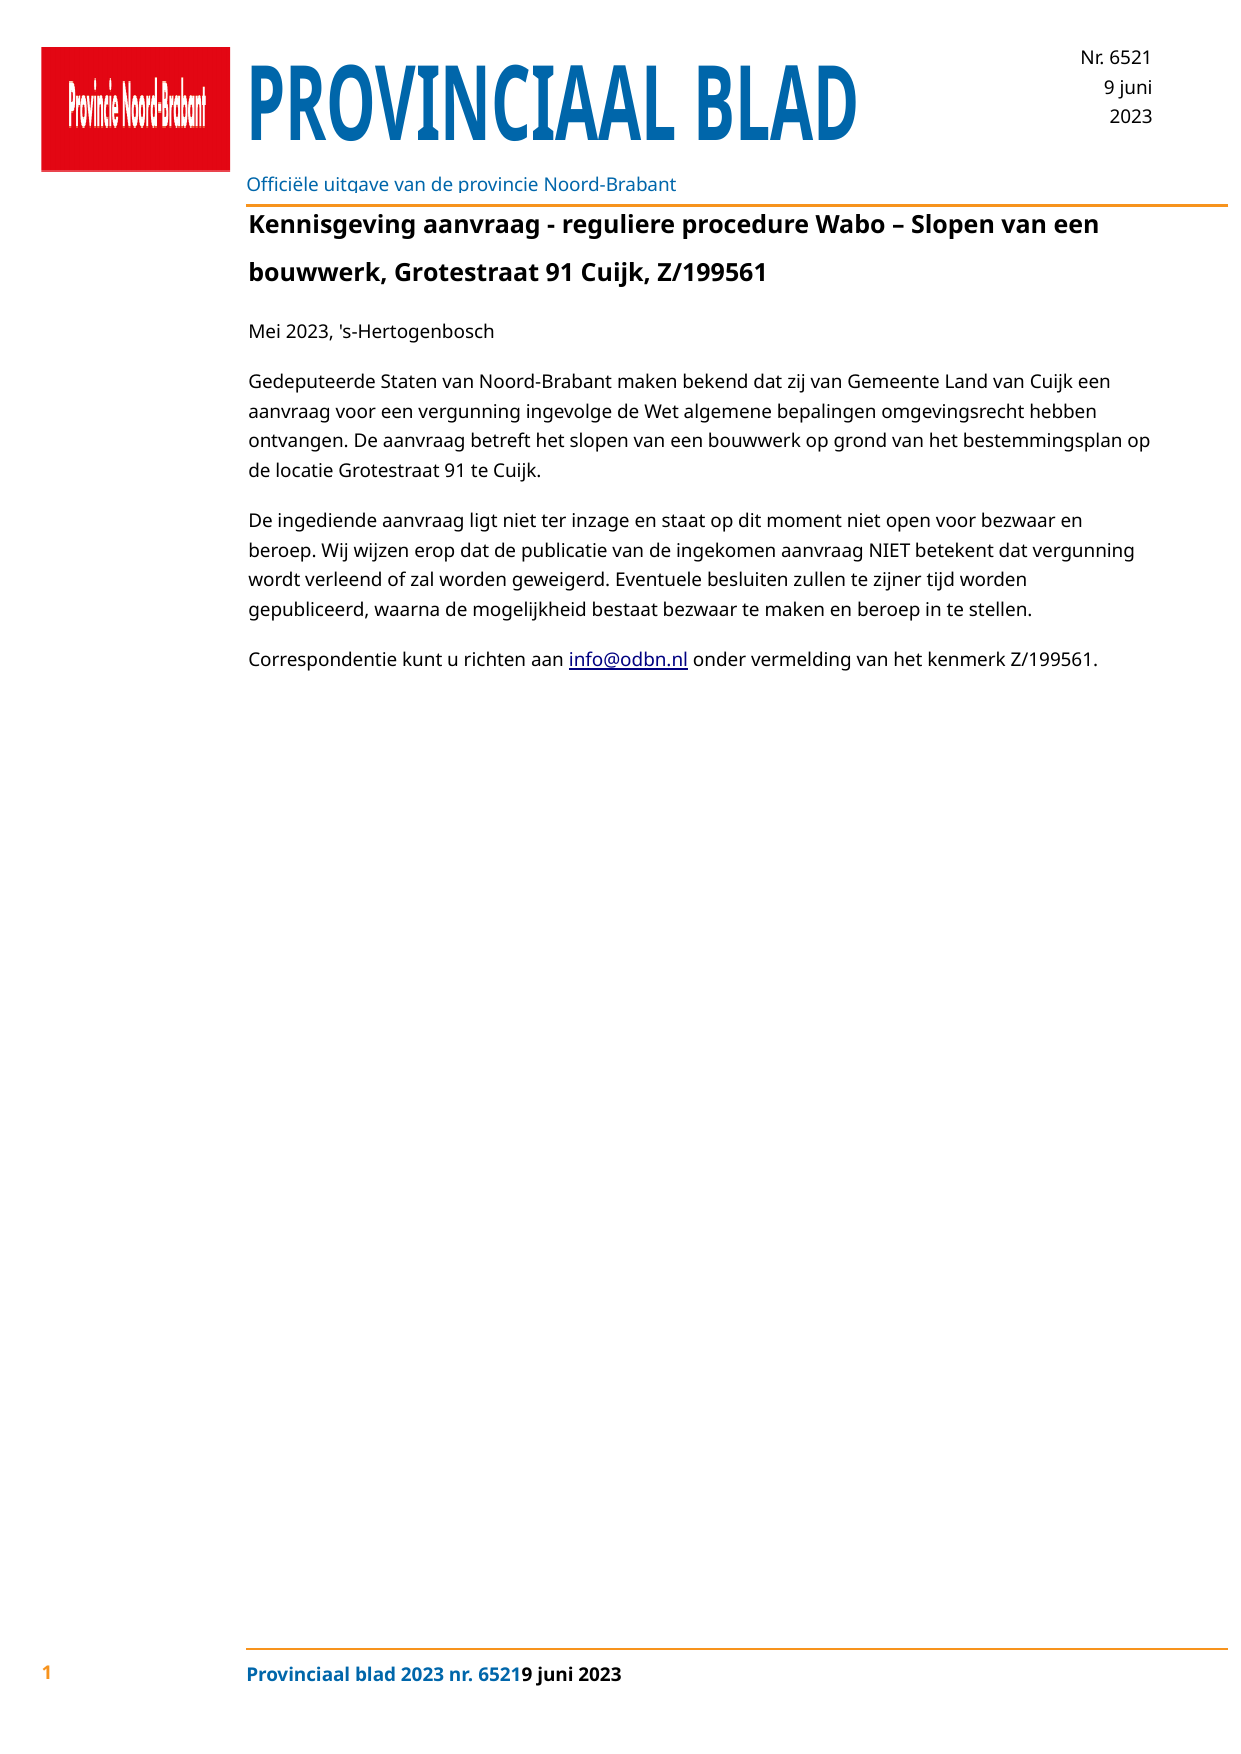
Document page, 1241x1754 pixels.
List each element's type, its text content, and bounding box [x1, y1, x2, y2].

text Kennisgeving aanvraag - reguliere procedure Wabo – Slopen van een bouwwerk, Grotestraat 91 Cuijk, Z/199561 [248, 207, 1152, 288]
picture [41, 47, 231, 172]
text De ingediende aanvraag ligt niet ter inzage en staat op dit moment niet open voor bezwaar en beroep. Wij wijzen erop dat de publicatie van de ingekomen aanvraag NIET betekent dat vergunning wordt verleend of zal worden geweigerd. Eventuele besluiten zullen te zijner tijd worden gepubliceerd, waarna de mogelijkheid bestaat bezwaar te maken en beroep in te stellen. [248, 507, 1152, 622]
text Correspondentie kunt u richten aan info@odbn.nl onder vermelding van het kenmerk Z/199561. [248, 647, 1152, 672]
text Gedeputeerde Staten van Noord-Brabant maken bekend dat zij van Gemeente Land van Cuijk een aanvraag voor een vergunning ingevolge de Wet algemene bepalingen omgevingsrecht hebben ontvangen. De aanvraag betreft het slopen van een bouwwerk op grond van het bestemmingsplan op de locatie Grotestraat 91 te Cuijk. [248, 368, 1152, 483]
text Mei 2023, 's-Hertogenbosch [248, 318, 1152, 344]
